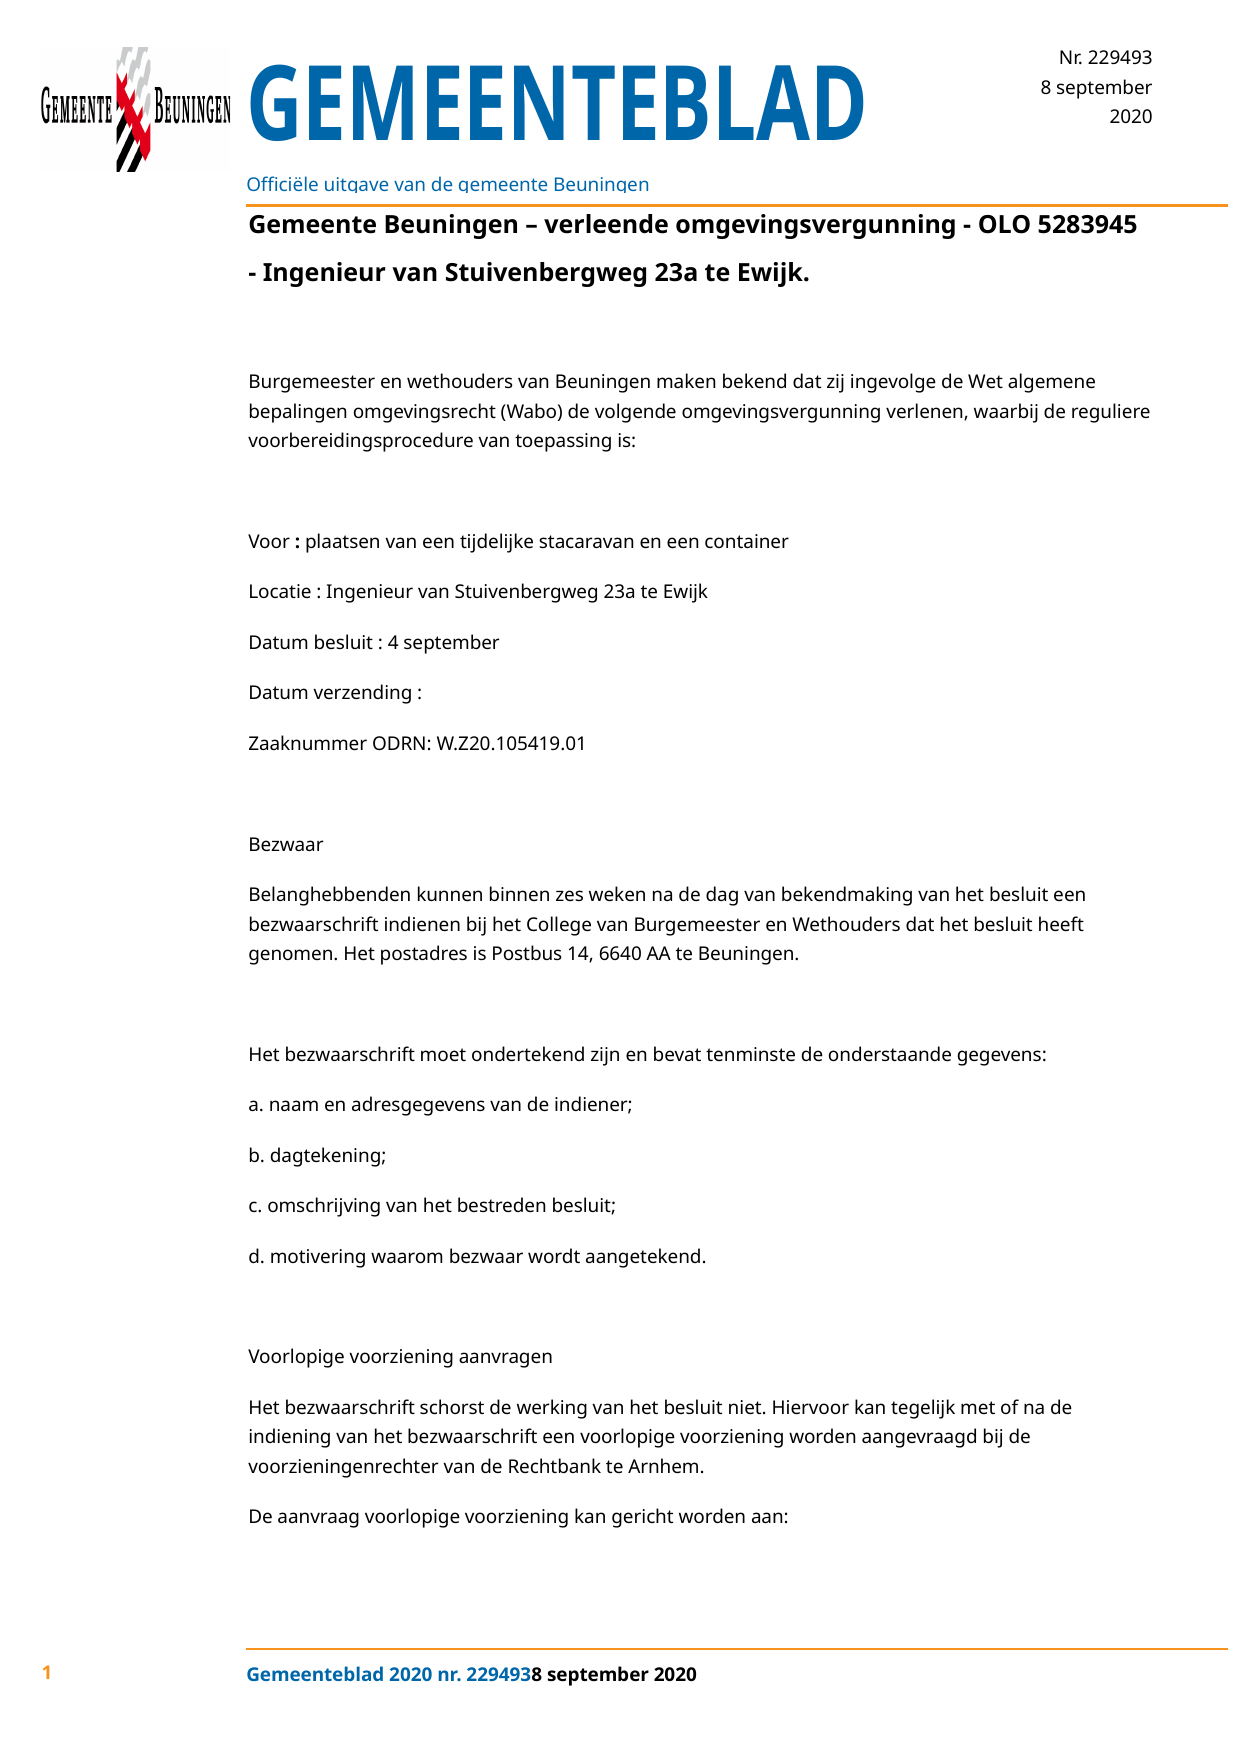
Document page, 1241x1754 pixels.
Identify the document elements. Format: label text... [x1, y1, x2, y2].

text c. omschrijving van het bestreden besluit; [248, 1192, 1152, 1218]
text b. dagtekening; [248, 1142, 1152, 1168]
picture [41, 47, 231, 172]
text d. motivering waarom bezwaar wordt aangetekend. [248, 1243, 1152, 1269]
text Het bezwaarschrift moet ondertekend zijn en bevat tenminste de onderstaande gegevens: [248, 1041, 1152, 1067]
text Gemeente Beuningen – verleende omgevingsvergunning - OLO 5283945 - Ingenieur van Stuivenbergweg 23a te Ewijk. [248, 207, 1152, 288]
text Belanghebbenden kunnen binnen zes weken na de dag van bekendmaking van het besluit een bezwaarschrift indienen bij het College van Burgemeester en Wethouders dat het besluit heeft genomen. Het postadres is Postbus 14, 6640 AA te Beuningen. [248, 881, 1152, 966]
text a. naam en adresgegevens van de indiener; [248, 1092, 1152, 1117]
text Datum verzending : [248, 679, 1152, 705]
text Het bezwaarschrift schorst de werking van het besluit niet. Hiervoor kan tegelijk met of na de indiening van het bezwaarschrift een voorlopige voorziening worden aangevraagd bij de voorzieningenrechter van de Rechtbank te Arnhem. [248, 1394, 1152, 1479]
text Locatie : Ingenieur van Stuivenbergweg 23a te Ewijk [248, 579, 1152, 604]
text Bezwaar [248, 831, 1152, 857]
text Voor : plaatsen van een tijdelijke stacaravan en een container [248, 528, 1152, 554]
text De aanvraag voorlopige voorziening kan gericht worden aan: [248, 1504, 1152, 1529]
text Burgemeester en wethouders van Beuningen maken bekend dat zij ingevolge de Wet algemene bepalingen omgevingsrecht (Wabo) de volgende omgevingsvergunning verlenen, waarbij de reguliere voorbereidingsprocedure van toepassing is: [248, 368, 1152, 453]
text Datum besluit : 4 september [248, 629, 1152, 655]
text Voorlopige voorziening aanvragen [248, 1344, 1152, 1369]
text Zaaknummer ODRN: W.Z20.105419.01 [248, 730, 1152, 756]
